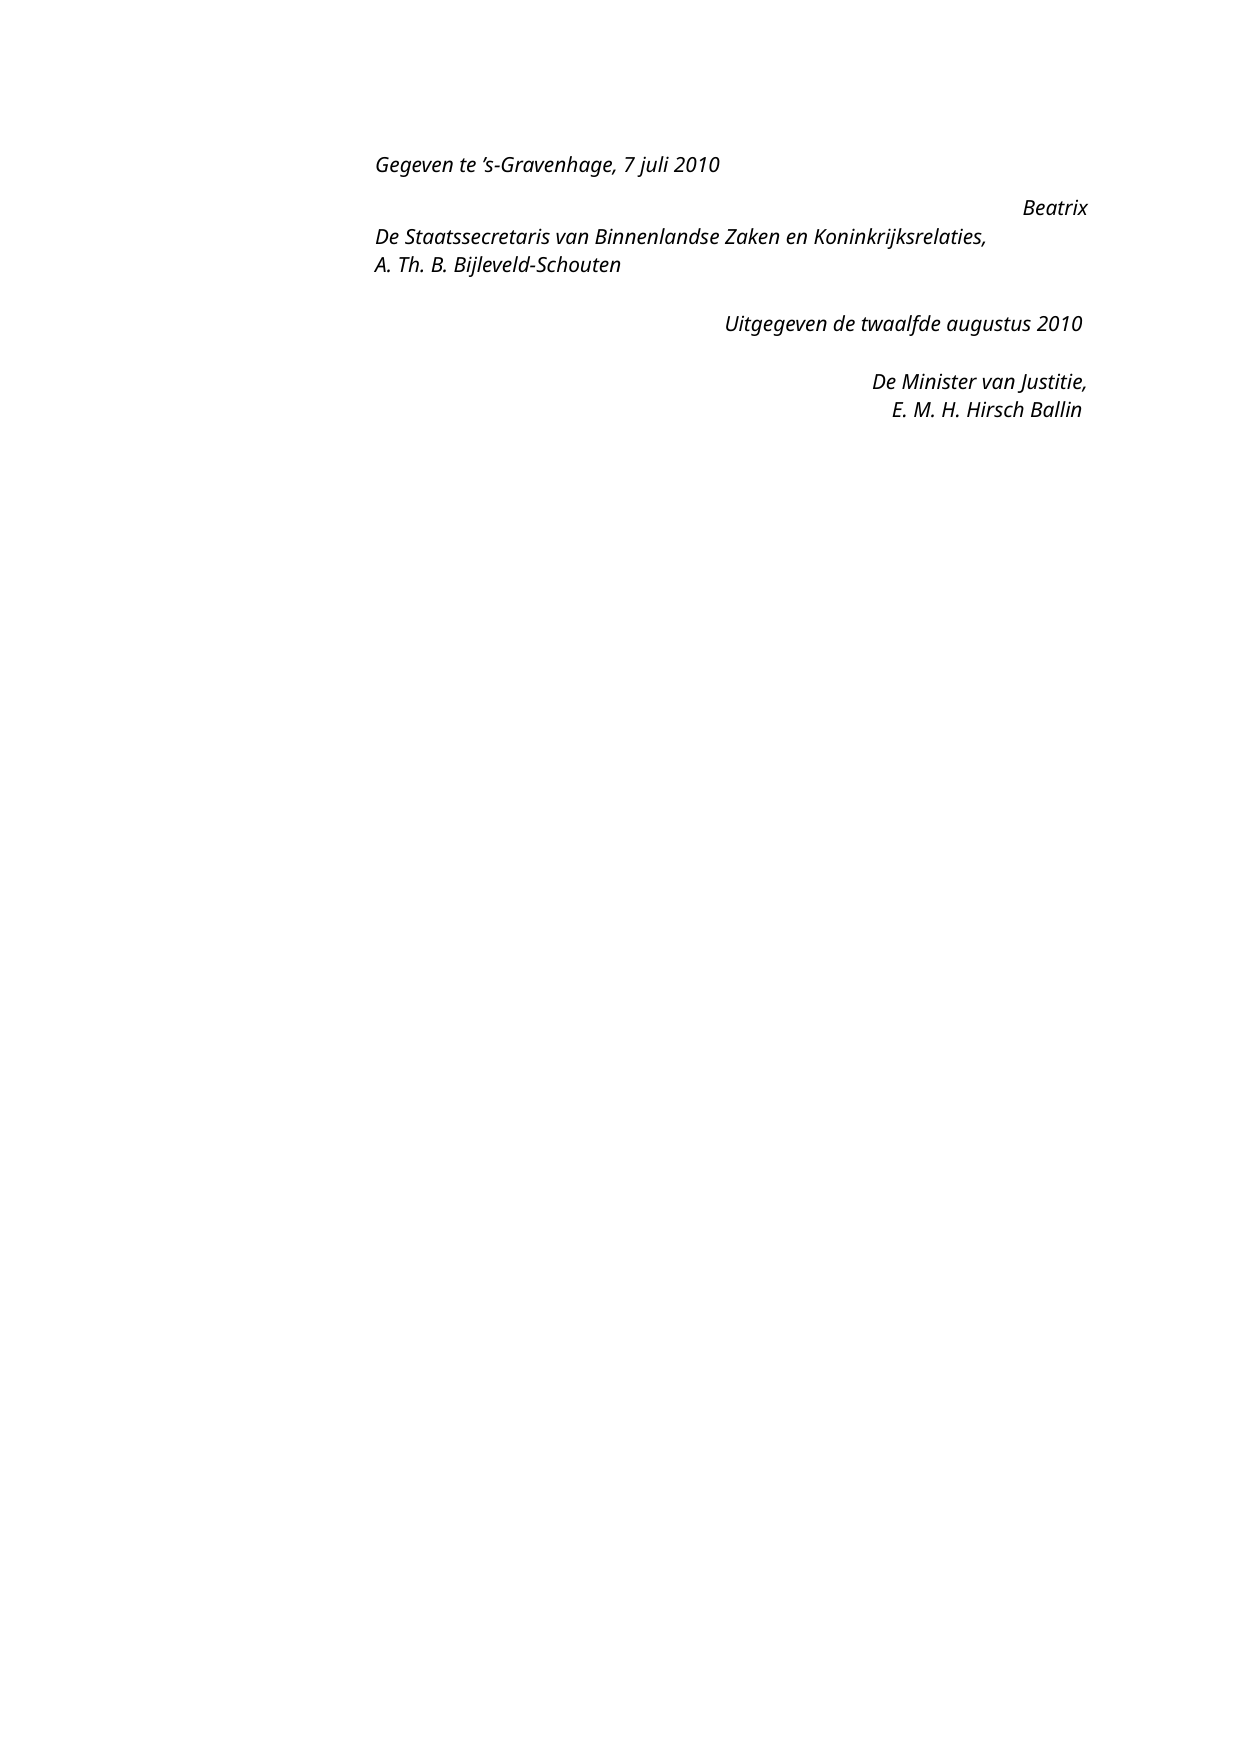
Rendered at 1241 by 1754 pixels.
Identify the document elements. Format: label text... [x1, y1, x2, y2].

text E. M. H. Hirsch Ballin [375, 396, 1090, 424]
text Gegeven te ’s-Gravenhage, 7 juli 2010 [375, 150, 1090, 178]
text Beatrix [375, 193, 1090, 222]
text De Staatssecretaris van Binnenlandse Zaken en Koninkrijksrelaties, [375, 222, 1090, 250]
text Uitgegeven de twaalfde augustus 2010 [375, 309, 1090, 337]
text De Minister van Justitie, [375, 367, 1090, 396]
text A. Th. B. Bijleveld-Schouten [375, 250, 1090, 279]
